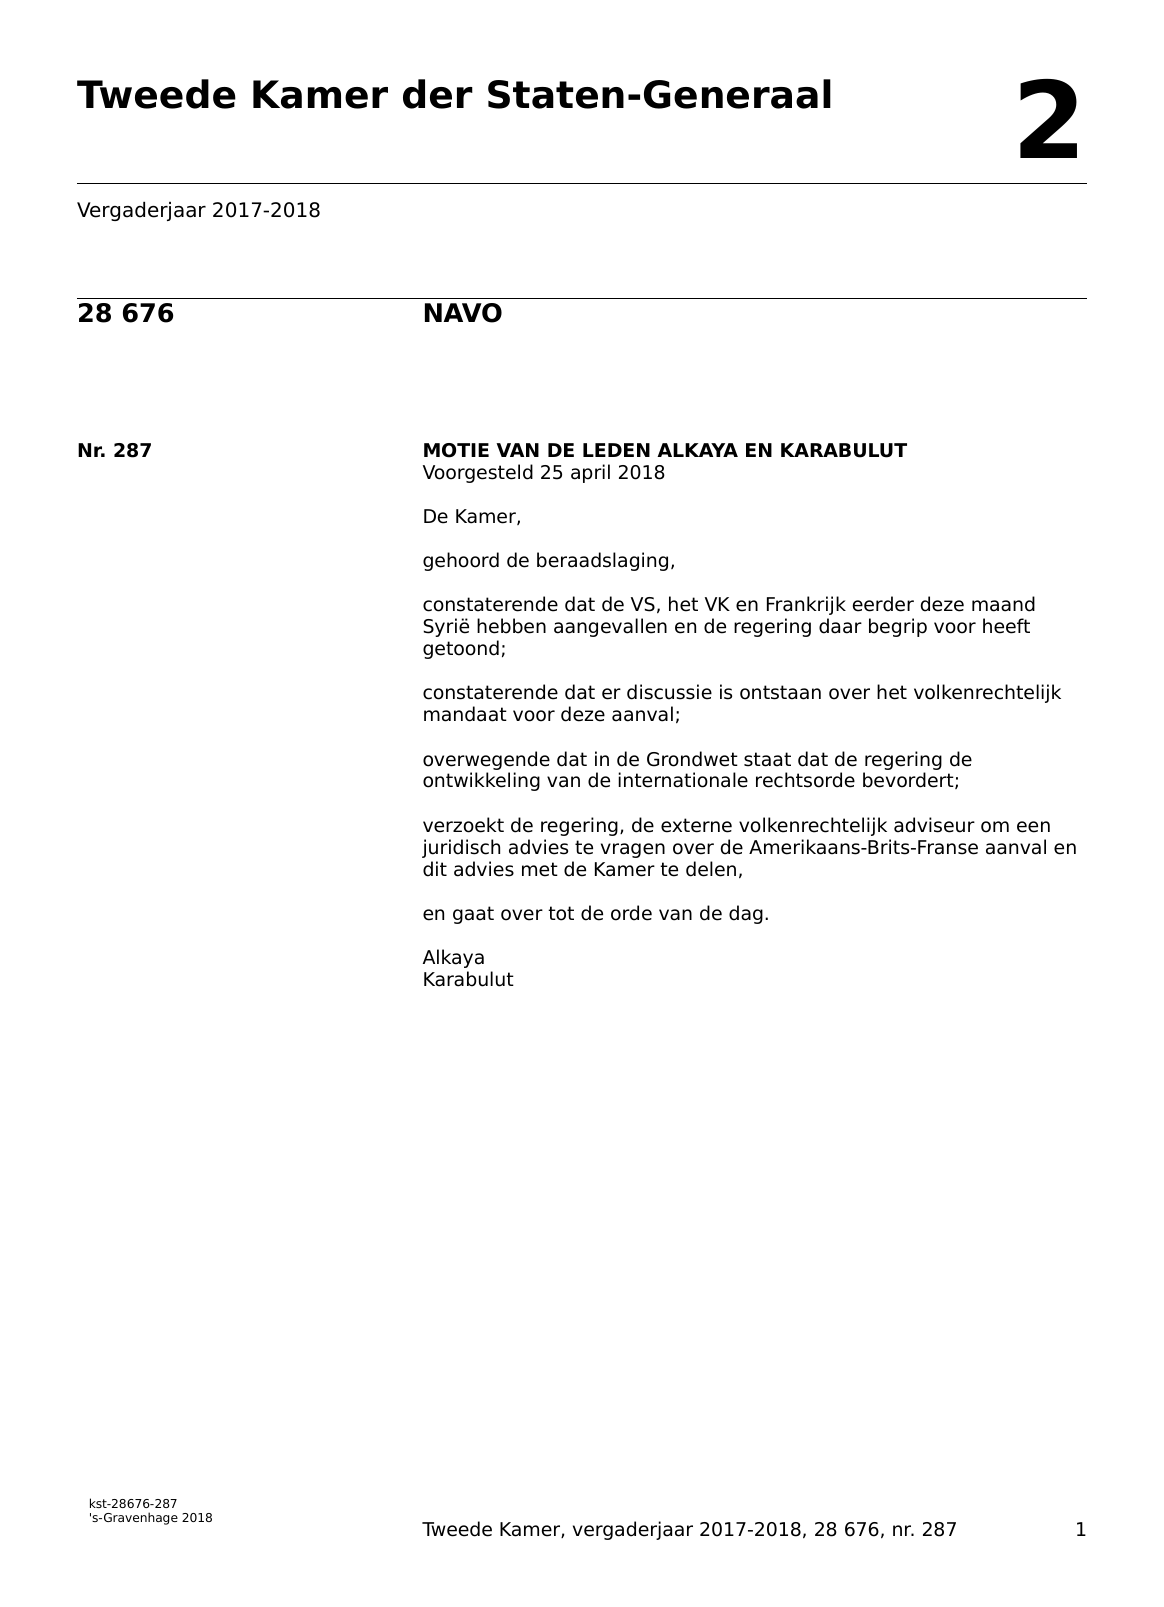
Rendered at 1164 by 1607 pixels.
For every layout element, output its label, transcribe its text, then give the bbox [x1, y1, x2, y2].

text constaterende dat er discussie is ontstaan over het volkenrechtelijk mandaat voor deze aanval; [422, 682, 1087, 726]
text Voorgesteld 25 april 2018 [422, 462, 1087, 484]
subtitle Nr. 287 MOTIE VAN DE LEDEN ALKAYA EN KARABULUT [77, 440, 1087, 462]
text en gaat over tot de orde van de dag. [422, 903, 1087, 925]
text Karabulut [422, 969, 1087, 991]
text gehoord de beraadslaging, [422, 550, 1087, 572]
text kst-28676-287 [88, 1497, 323, 1511]
table_header Tweede Kamer der Staten-Generaal [77, 59, 886, 183]
table_cell Vergaderjaar 2017-2018 [77, 184, 1087, 298]
subtitle 28 676 NAVO [77, 299, 1087, 329]
text Alkaya [422, 947, 1087, 969]
text verzoekt de regering, de externe volkenrechtelijk adviseur om een juridisch advies te vragen over de Amerikaans-Brits-Franse aanval en dit advies met de Kamer te delen, [422, 814, 1087, 881]
text 's-Gravenhage 2018 [88, 1511, 323, 1525]
text De Kamer, [422, 506, 1087, 528]
text constaterende dat de VS, het VK en Frankrijk eerder deze maand Syrië hebben aangevallen en de regering daar begrip voor heeft getoond; [422, 594, 1087, 660]
table_header 2 [886, 59, 1087, 183]
text overwegende dat in de Grondwet staat dat de regering de ontwikkeling van de internationale rechtsorde bevordert; [422, 748, 1087, 792]
